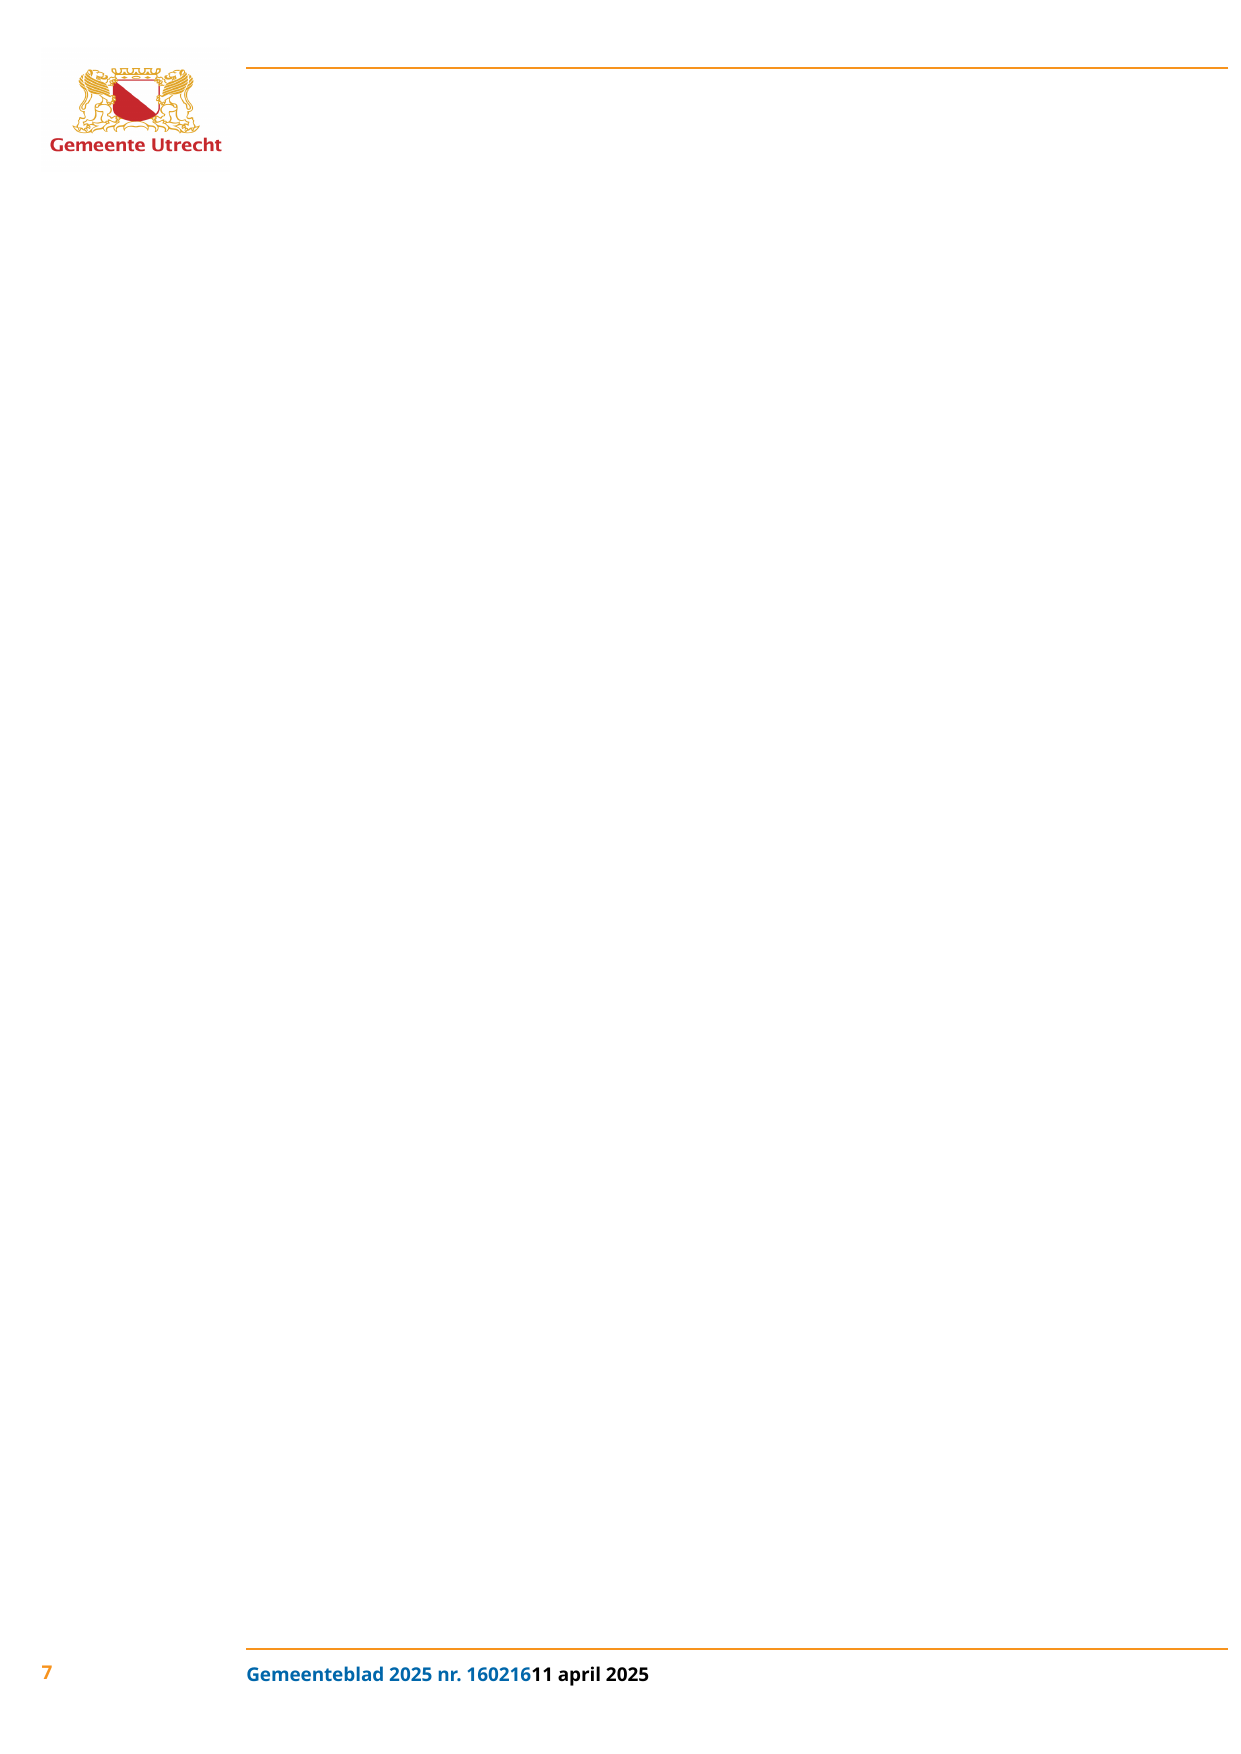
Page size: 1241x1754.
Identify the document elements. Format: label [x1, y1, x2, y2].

picture [41, 47, 231, 172]
